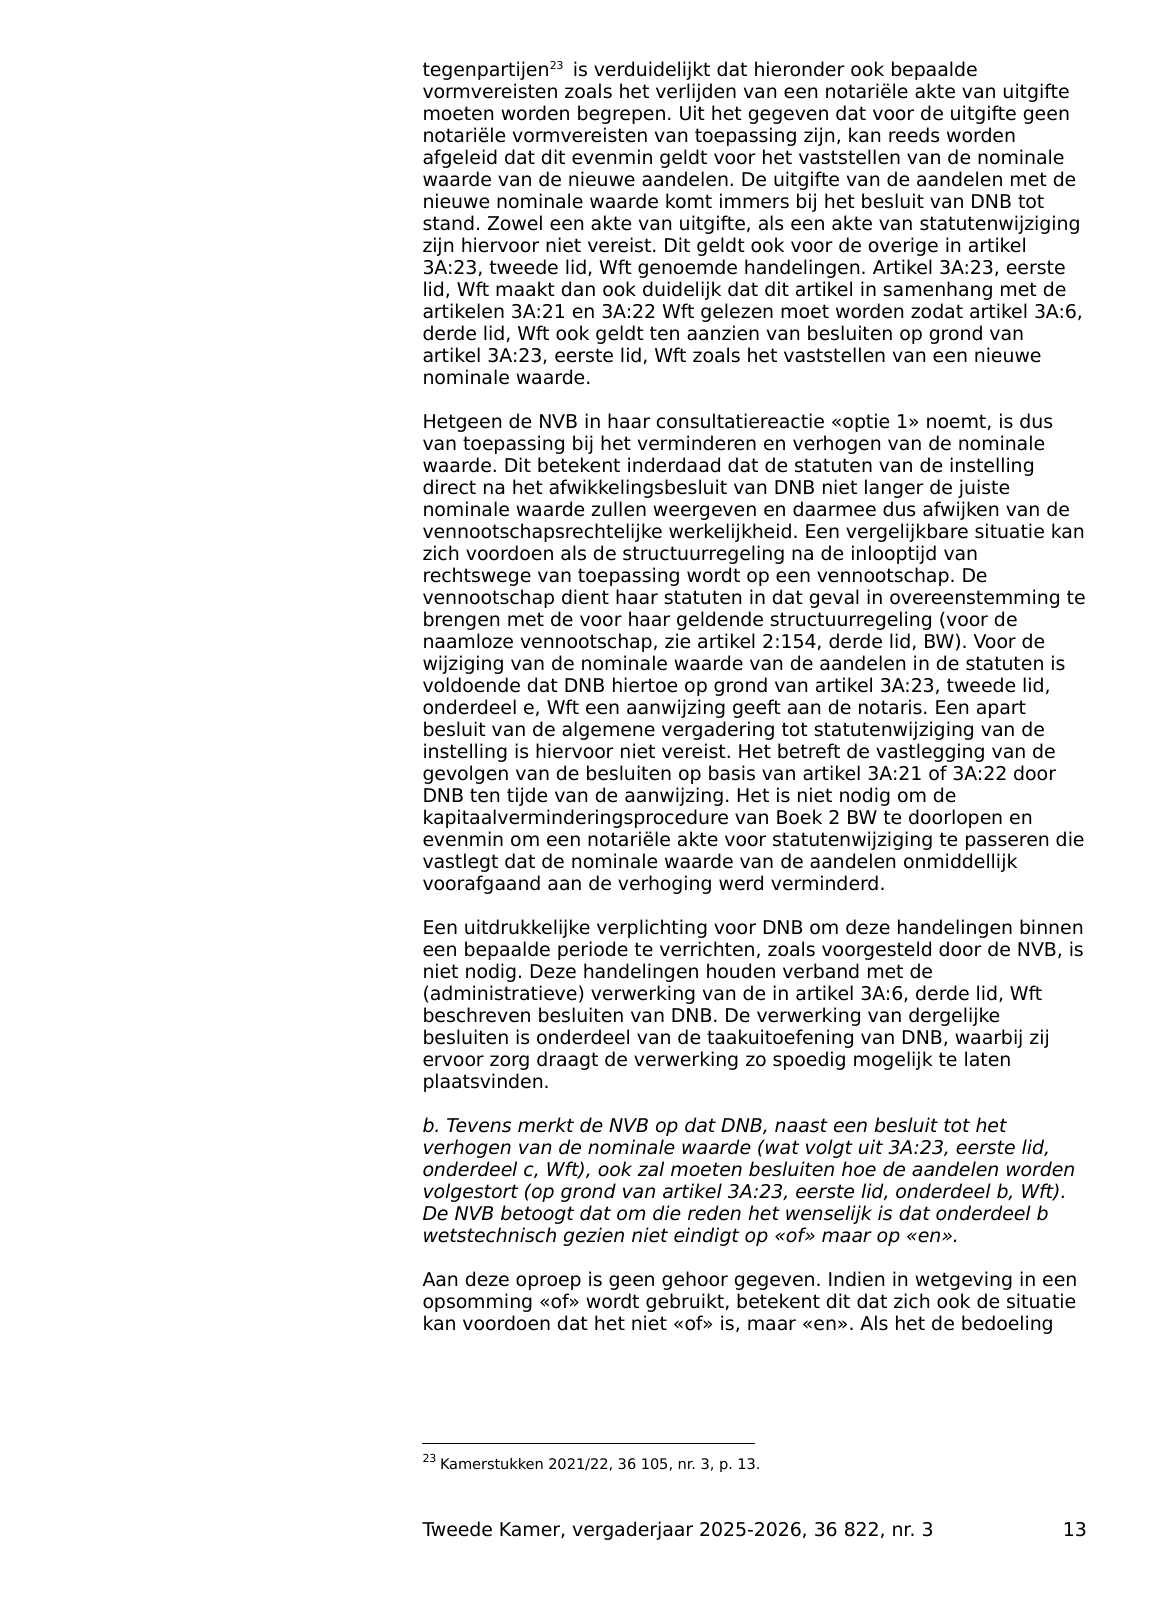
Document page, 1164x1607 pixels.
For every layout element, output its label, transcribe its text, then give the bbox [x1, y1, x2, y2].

text Aan deze oproep is geen gehoor gegeven. Indien in wetgeving in een opsomming «of» wordt gebruikt, betekent dit dat zich ook de situatie kan voordoen dat het niet «of» is, maar «en». Als het de bedoeling [422, 1269, 1087, 1335]
text Kamerstukken 2021/22, 36 105, nr. 3, p. 13. [422, 1452, 1087, 1474]
subtitle b. Tevens merkt de NVB op dat DNB, naast een besluit tot het verhogen van de nominale waarde (wat volgt uit 3A:23, eerste lid, onderdeel c, Wft), ook zal moeten besluiten hoe de aandelen worden volgestort (op grond van artikel 3A:23, eerste lid, onderdeel b, Wft). De NVB betoogt dat om die reden het wenselijk is dat onderdeel b wetstechnisch gezien niet eindigt op «of» maar op «en». [422, 1115, 1087, 1247]
text tegenpartijen is verduidelijkt dat hieronder ook bepaalde vormvereisten zoals het verlijden van een notariële akte van uitgifte moeten worden begrepen. Uit het gegeven dat voor de uitgifte geen notariële vormvereisten van toepassing zijn, kan reeds worden afgeleid dat dit evenmin geldt voor het vaststellen van de nominale waarde van de nieuwe aandelen. De uitgifte van de aandelen met de nieuwe nominale waarde komt immers bij het besluit van DNB tot stand. Zowel een akte van uitgifte, als een akte van statutenwijziging zijn hiervoor niet vereist. Dit geldt ook voor de overige in artikel 3A:23, tweede lid, Wft genoemde handelingen. Artikel 3A:23, eerste lid, Wft maakt dan ook duidelijk dat dit artikel in samenhang met de artikelen 3A:21 en 3A:22 Wft gelezen moet worden zodat artikel 3A:6, derde lid, Wft ook geldt ten aanzien van besluiten op grond van artikel 3A:23, eerste lid, Wft zoals het vaststellen van een nieuwe nominale waarde. [422, 59, 1087, 389]
text Een uitdrukkelijke verplichting voor DNB om deze handelingen binnen een bepaalde periode te verrichten, zoals voorgesteld door de NVB, is niet nodig. Deze handelingen houden verband met de (administratieve) verwerking van de in artikel 3A:6, derde lid, Wft beschreven besluiten van DNB. De verwerking van dergelijke besluiten is onderdeel van de taakuitoefening van DNB, waarbij zij ervoor zorg draagt de verwerking zo spoedig mogelijk te laten plaatsvinden. [422, 917, 1087, 1092]
text Hetgeen de NVB in haar consultatiereactie «optie 1» noemt, is dus van toepassing bij het verminderen en verhogen van de nominale waarde. Dit betekent inderdaad dat de statuten van de instelling direct na het afwikkelingsbesluit van DNB niet langer de juiste nominale waarde zullen weergeven en daarmee dus afwijken van de vennootschapsrechtelijke werkelijkheid. Een vergelijkbare situatie kan zich voordoen als de structuurregeling na de inlooptijd van rechtswege van toepassing wordt op een vennootschap. De vennootschap dient haar statuten in dat geval in overeenstemming te brengen met de voor haar geldende structuurregeling (voor de naamloze vennootschap, zie artikel 2:154, derde lid, BW). Voor de wijziging van de nominale waarde van de aandelen in de statuten is voldoende dat DNB hiertoe op grond van artikel 3A:23, tweede lid, onderdeel e, Wft een aanwijzing geeft aan de notaris. Een apart besluit van de algemene vergadering tot statutenwijziging van de instelling is hiervoor niet vereist. Het betreft de vastlegging van de gevolgen van de besluiten op basis van artikel 3A:21 of 3A:22 door DNB ten tijde van de aanwijzing. Het is niet nodig om de kapitaalverminderingsprocedure van Boek 2 BW te doorlopen en evenmin om een notariële akte voor statutenwijziging te passeren die vastlegt dat de nominale waarde van de aandelen onmiddellijk voorafgaand aan de verhoging werd verminderd. [422, 411, 1087, 894]
